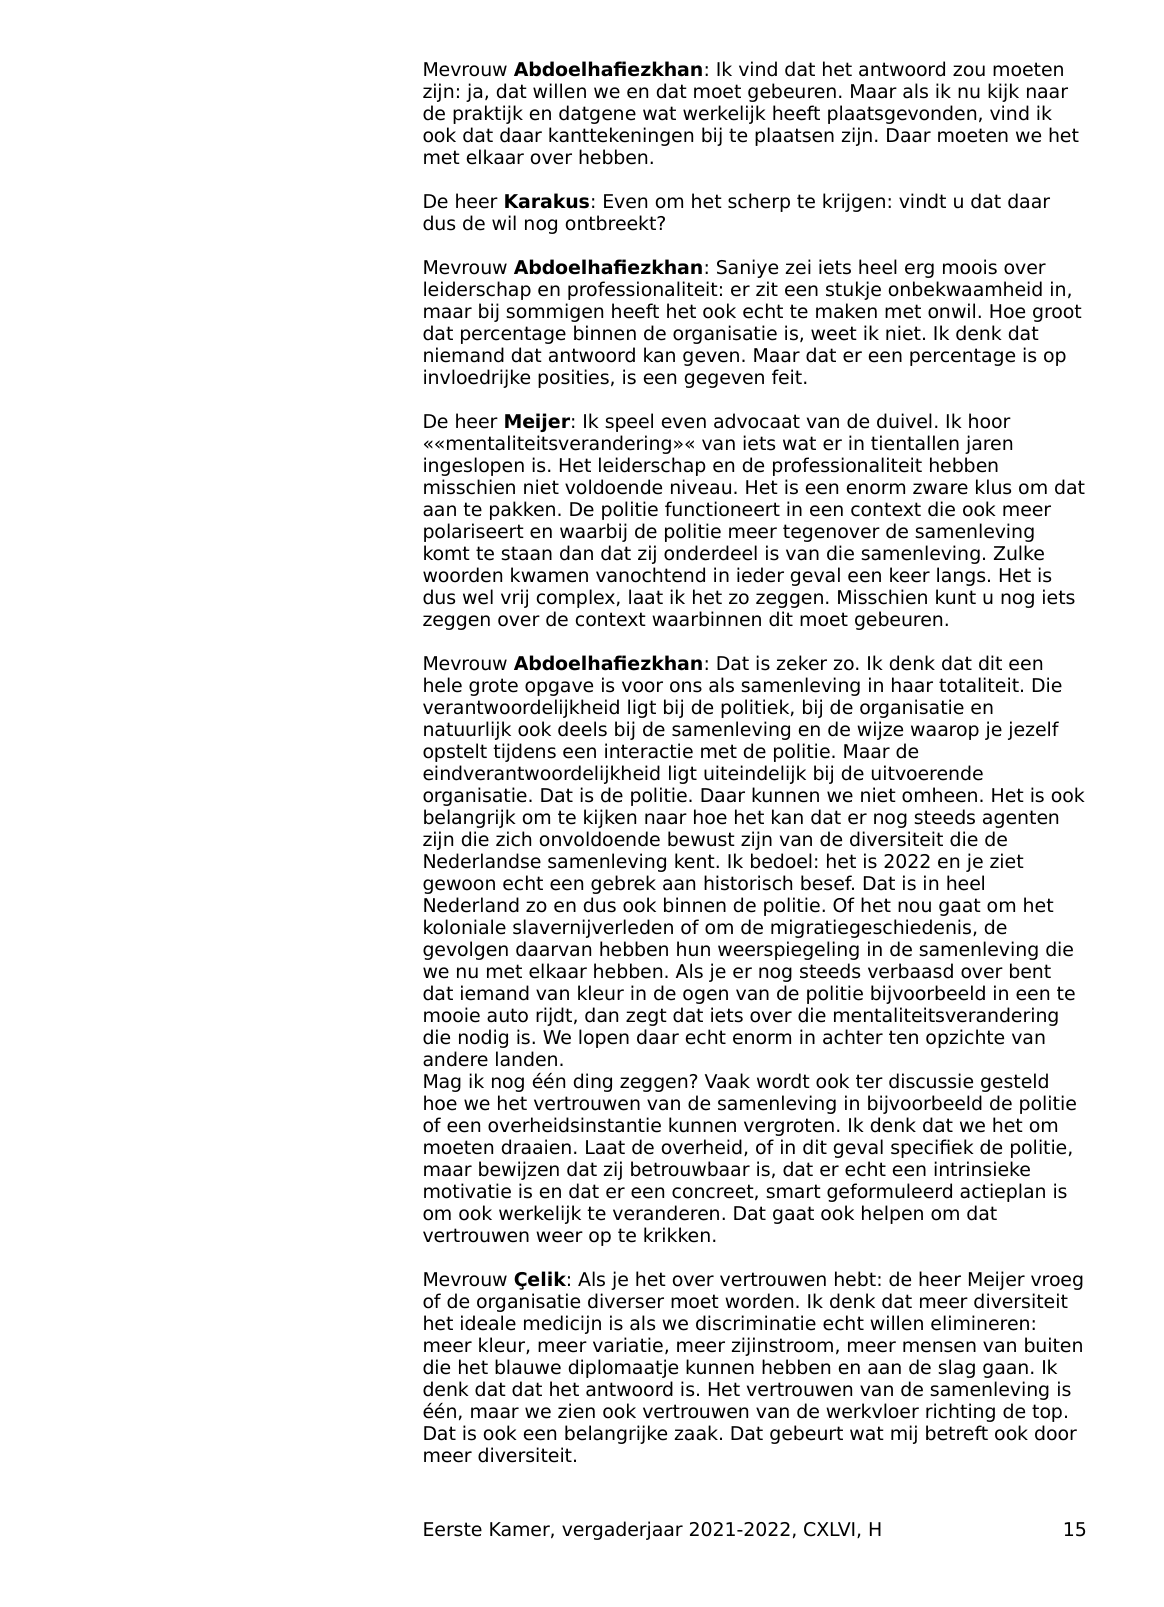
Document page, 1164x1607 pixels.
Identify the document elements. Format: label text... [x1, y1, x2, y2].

text Mevrouw Abdoelhafiezkhan: Saniye zei iets heel erg moois over leiderschap en professionaliteit: er zit een stukje onbekwaamheid in, maar bij sommigen heeft het ook echt te maken met onwil. Hoe groot dat percentage binnen de organisatie is, weet ik niet. Ik denk dat niemand dat antwoord kan geven. Maar dat er een percentage is op invloedrijke posities, is een gegeven feit. [422, 257, 1087, 389]
text Mevrouw Çelik: Als je het over vertrouwen hebt: de heer Meijer vroeg of de organisatie diverser moet worden. Ik denk dat meer diversiteit het ideale medicijn is als we discriminatie echt willen elimineren: meer kleur, meer variatie, meer zijinstroom, meer mensen van buiten die het blauwe diplomaatje kunnen hebben en aan de slag gaan. Ik denk dat dat het antwoord is. Het vertrouwen van de samenleving is één, maar we zien ook vertrouwen van de werkvloer richting de top. Dat is ook een belangrijke zaak. Dat gebeurt wat mij betreft ook door meer diversiteit. [422, 1269, 1087, 1467]
text De heer Meijer: Ik speel even advocaat van de duivel. Ik hoor ««mentaliteitsverandering»« van iets wat er in tientallen jaren ingeslopen is. Het leiderschap en de professionaliteit hebben misschien niet voldoende niveau. Het is een enorm zware klus om dat aan te pakken. De politie functioneert in een context die ook meer polariseert en waarbij de politie meer tegenover de samenleving komt te staan dan dat zij onderdeel is van die samenleving. Zulke woorden kwamen vanochtend in ieder geval een keer langs. Het is dus wel vrij complex, laat ik het zo zeggen. Misschien kunt u nog iets zeggen over de context waarbinnen dit moet gebeuren. [422, 411, 1087, 631]
text De heer Karakus: Even om het scherp te krijgen: vindt u dat daar dus de wil nog ontbreekt? [422, 191, 1087, 235]
text Mevrouw Abdoelhafiezkhan: Dat is zeker zo. Ik denk dat dit een hele grote opgave is voor ons als samenleving in haar totaliteit. Die verantwoordelijkheid ligt bij de politiek, bij de organisatie en natuurlijk ook deels bij de samenleving en de wijze waarop je jezelf opstelt tijdens een interactie met de politie. Maar de eindverantwoordelijkheid ligt uiteindelijk bij de uitvoerende organisatie. Dat is de politie. Daar kunnen we niet omheen. Het is ook belangrijk om te kijken naar hoe het kan dat er nog steeds agenten zijn die zich onvoldoende bewust zijn van de diversiteit die de Nederlandse samenleving kent. Ik bedoel: het is 2022 en je ziet gewoon echt een gebrek aan historisch besef. Dat is in heel Nederland zo en dus ook binnen de politie. Of het nou gaat om het koloniale slavernijverleden of om de migratiegeschiedenis, de gevolgen daarvan hebben hun weerspiegeling in de samenleving die we nu met elkaar hebben. Als je er nog steeds verbaasd over bent dat iemand van kleur in de ogen van de politie bijvoorbeeld in een te mooie auto rijdt, dan zegt dat iets over die mentaliteitsverandering die nodig is. We lopen daar echt enorm in achter ten opzichte van andere landen. [422, 653, 1087, 1071]
text Mag ik nog één ding zeggen? Vaak wordt ook ter discussie gesteld hoe we het vertrouwen van de samenleving in bijvoorbeeld de politie of een overheidsinstantie kunnen vergroten. Ik denk dat we het om moeten draaien. Laat de overheid, of in dit geval specifiek de politie, maar bewijzen dat zij betrouwbaar is, dat er echt een intrinsieke motivatie is en dat er een concreet, smart geformuleerd actieplan is om ook werkelijk te veranderen. Dat gaat ook helpen om dat vertrouwen weer op te krikken. [422, 1071, 1087, 1247]
text Mevrouw Abdoelhafiezkhan: Ik vind dat het antwoord zou moeten zijn: ja, dat willen we en dat moet gebeuren. Maar als ik nu kijk naar de praktijk en datgene wat werkelijk heeft plaatsgevonden, vind ik ook dat daar kanttekeningen bij te plaatsen zijn. Daar moeten we het met elkaar over hebben. [422, 59, 1087, 169]
